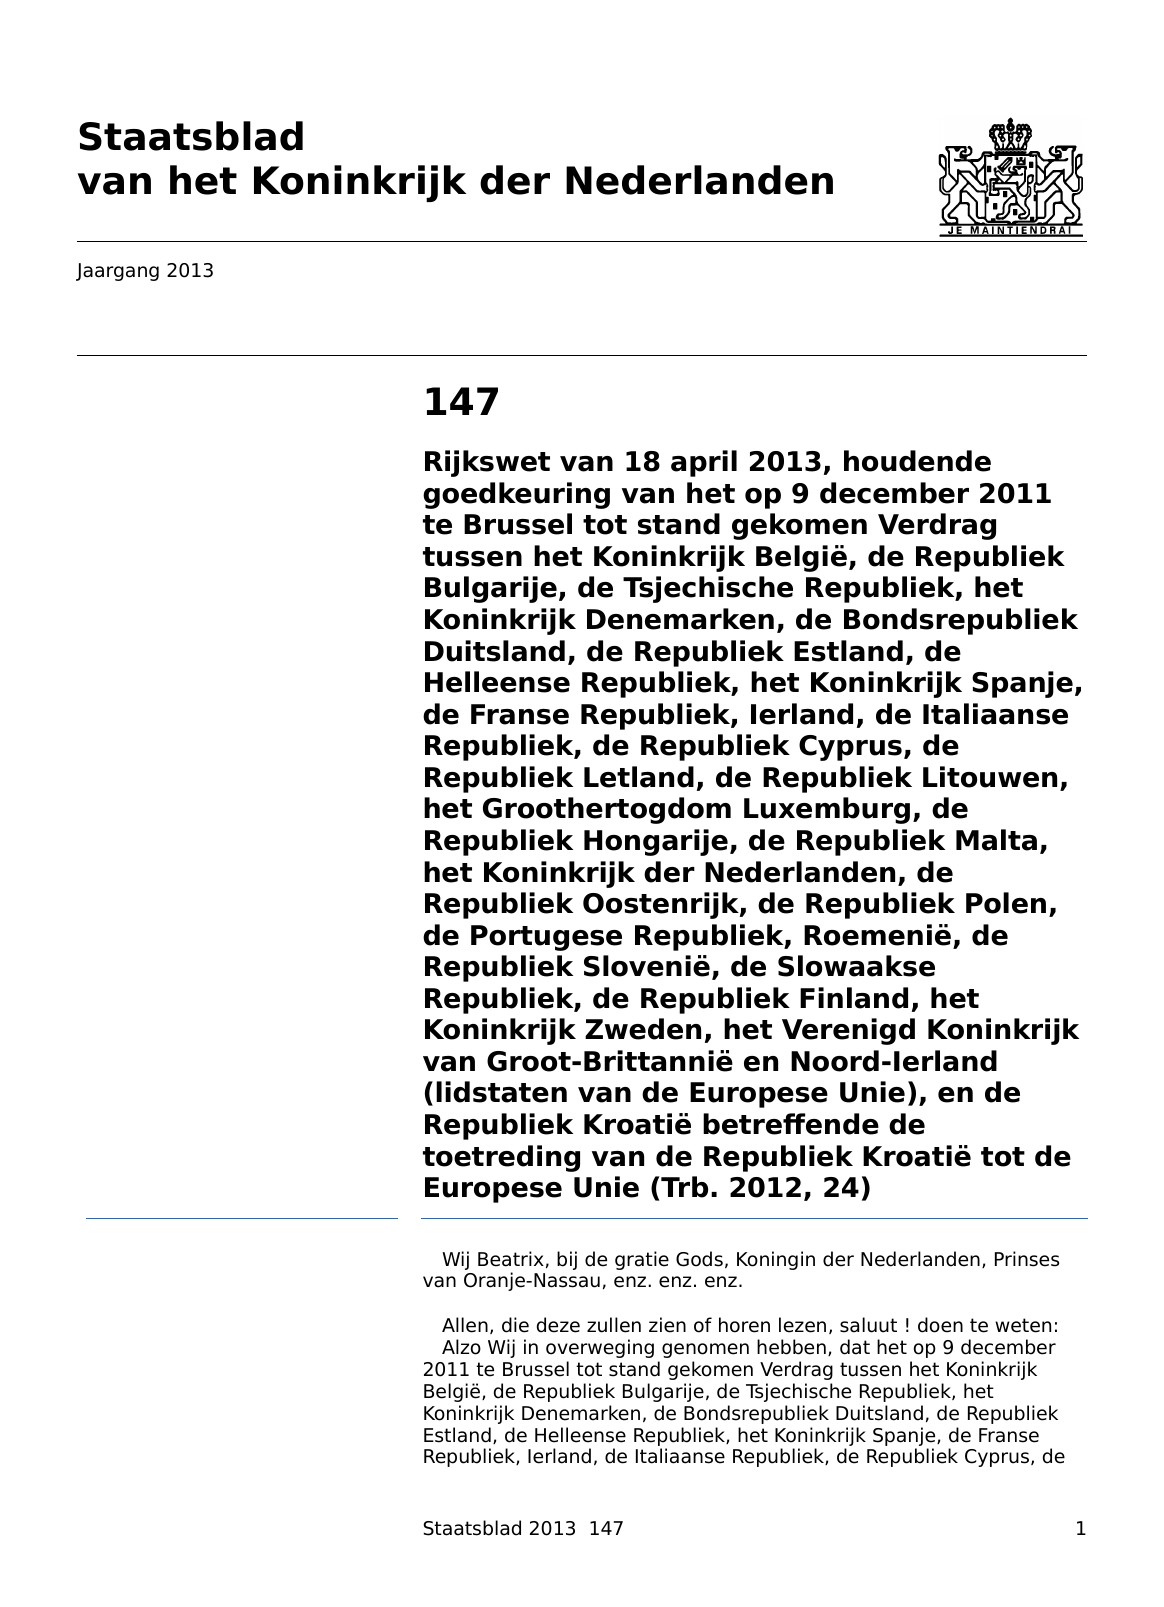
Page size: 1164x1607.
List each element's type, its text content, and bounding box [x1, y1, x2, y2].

text Rijkswet van 18 april 2013, houdende goedkeuring van het op 9 december 2011 te Brussel tot stand gekomen Verdrag tussen het Koninkrijk België, de Republiek Bulgarije, de Tsjechische Republiek, het Koninkrijk Denemarken, de Bondsrepubliek Duitsland, de Republiek Estland, de Helleense Republiek, het Koninkrijk Spanje, de Franse Republiek, Ierland, de Italiaanse Republiek, de Republiek Cyprus, de Republiek Letland, de Republiek Litouwen, het Groothertogdom Luxemburg, de Republiek Hongarije, de Republiek Malta, het Koninkrijk der Nederlanden, de Republiek Oostenrijk, de Republiek Polen, de Portugese Republiek, Roemenië, de Republiek Slovenië, de Slowaakse Republiek, de Republiek Finland, het Koninkrijk Zweden, het Verenigd Koninkrijk van Groot-Brittannië en Noord-Ierland (lidstaten van de Europese Unie), en de Republiek Kroatië betreffende de toetreding van de Republiek Kroatië tot de Europese Unie (Trb. 2012, 24) [422, 447, 1087, 1204]
subtitle 147 [422, 381, 1087, 424]
text Allen, die deze zullen zien of horen lezen, saluut ! doen te weten: [422, 1314, 1087, 1337]
table_cell Jaargang 2013 [77, 242, 1087, 355]
table_header [886, 100, 1087, 241]
table_header Staatsblad van het Koninkrijk der Nederlanden [77, 100, 886, 241]
text Wij Beatrix, bij de gratie Gods, Koningin der Nederlanden, Prinses van Oranje-Nassau, enz. enz. enz. [422, 1248, 1087, 1292]
text Alzo Wij in overweging genomen hebben, dat het op 9 december 2011 te Brussel tot stand gekomen Verdrag tussen het Koninkrijk België, de Republiek Bulgarije, de Tsjechische Republiek, het Koninkrijk Denemarken, de Bondsrepubliek Duitsland, de Republiek Estland, de Helleense Republiek, het Koninkrijk Spanje, de Franse Republiek, Ierland, de Italiaanse Republiek, de Republiek Cyprus, de [422, 1337, 1087, 1468]
picture [936, 115, 1087, 240]
